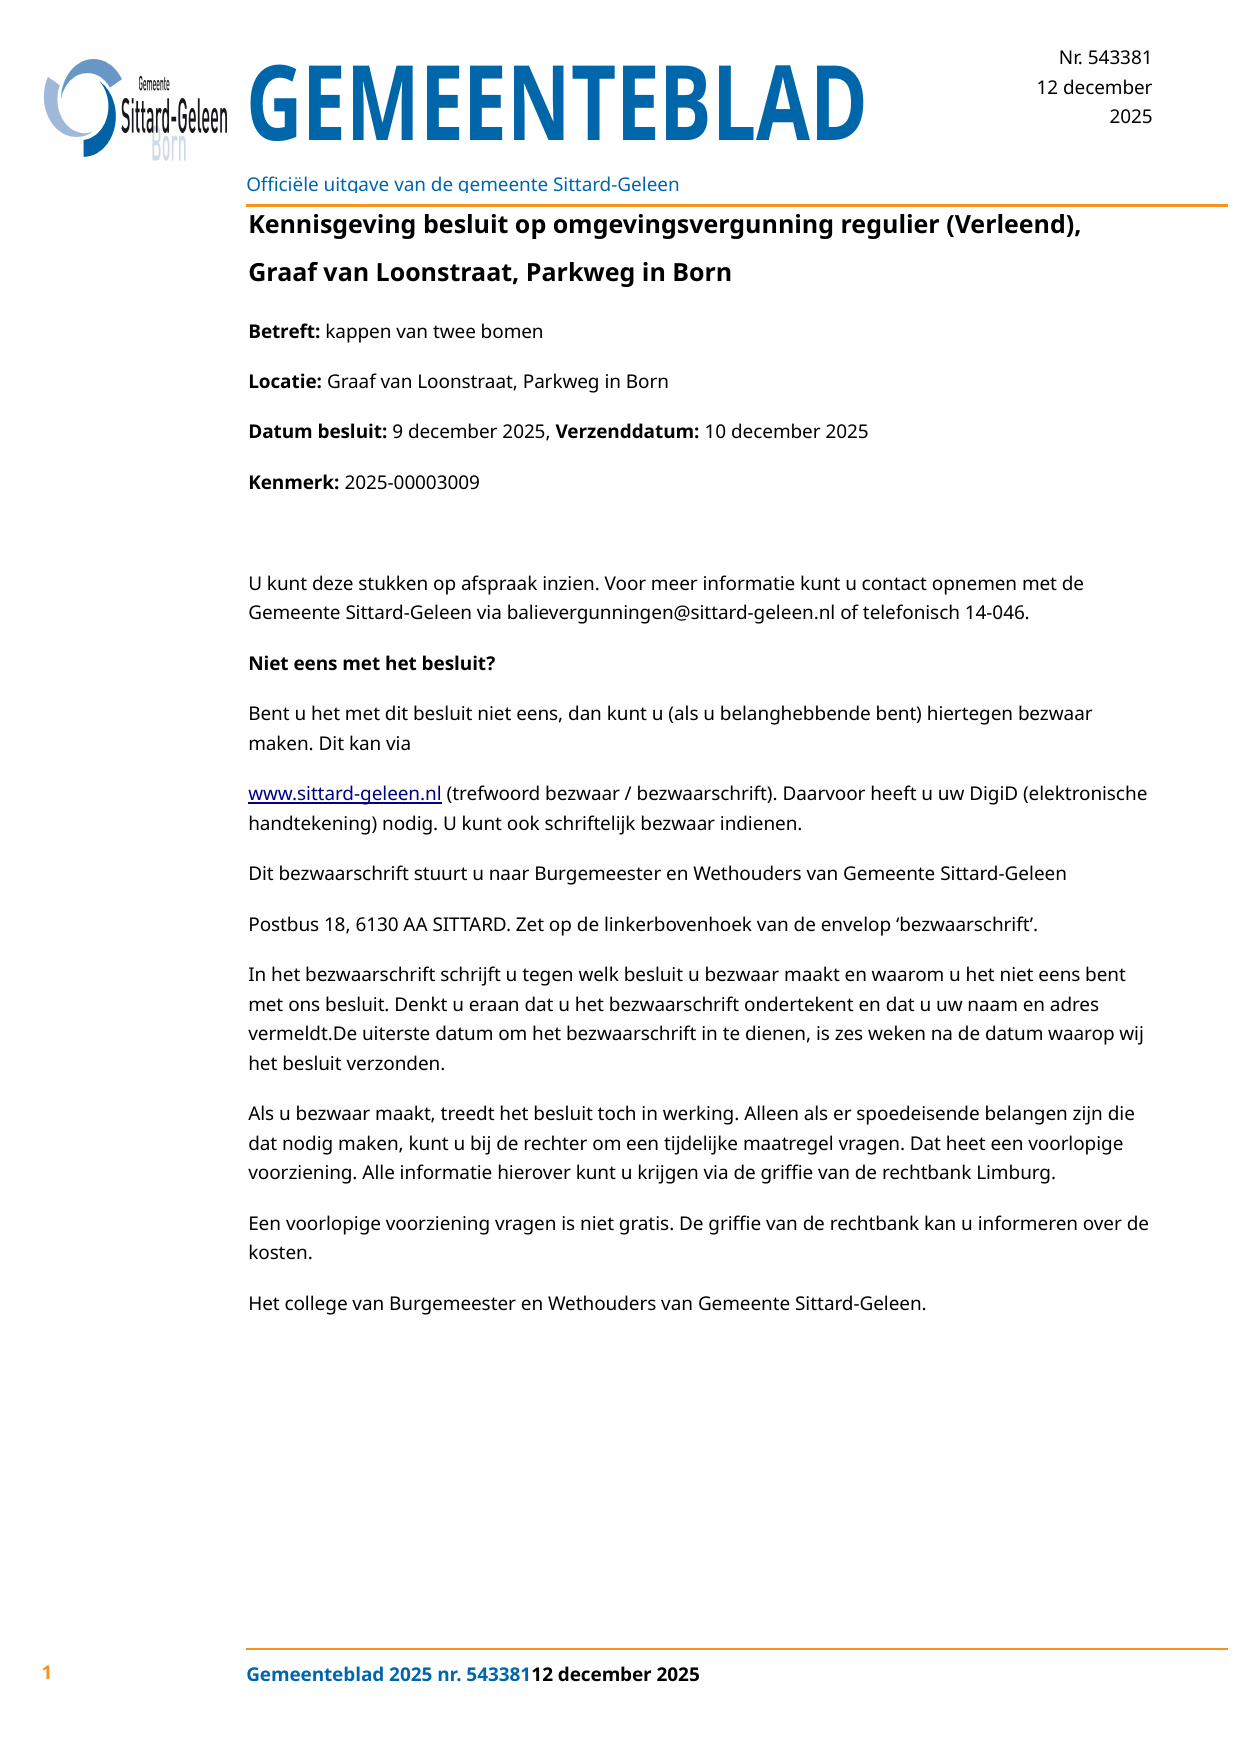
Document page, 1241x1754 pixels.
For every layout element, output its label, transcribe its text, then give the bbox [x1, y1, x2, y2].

text Kennisgeving besluit op omgevingsvergunning regulier (Verleend), Graaf van Loonstraat, Parkweg in Born [248, 207, 1152, 288]
text Locatie: Graaf van Loonstraat, Parkweg in Born [248, 368, 1152, 394]
text Bent u het met dit besluit niet eens, dan kunt u (als u belanghebbende bent) hiertegen bezwaar maken. Dit kan via [248, 700, 1152, 756]
picture [41, 47, 231, 172]
text Kenmerk: 2025-00003009 [248, 469, 1152, 495]
text Een voorlopige voorziening vragen is niet gratis. De griffie van de rechtbank kan u informeren over de kosten. [248, 1210, 1152, 1265]
text Dit bezwaarschrift stuurt u naar Burgemeester en Wethouders van Gemeente Sittard-Geleen [248, 860, 1152, 886]
text Betreft: kappen van twee bomen [248, 318, 1152, 344]
text In het bezwaarschrift schrijft u tegen welk besluit u bezwaar maakt en waarom u het niet eens bent met ons besluit. Denkt u eraan dat u het bezwaarschrift ondertekent en dat u uw naam en adres vermeldt.De uiterste datum om het bezwaarschrift in te dienen, is zes weken na de datum waarop wij het besluit verzonden. [248, 961, 1152, 1076]
text Postbus 18, 6130 AA SITTARD. Zet op de linkerbovenhoek van de envelop ‘bezwaarschrift’. [248, 911, 1152, 937]
text Niet eens met het besluit? [248, 650, 1152, 676]
text Datum besluit: 9 december 2025, Verzenddatum: 10 december 2025 [248, 419, 1152, 444]
text Het college van Burgemeester en Wethouders van Gemeente Sittard-Geleen. [248, 1290, 1152, 1316]
text Als u bezwaar maakt, treedt het besluit toch in werking. Alleen als er spoedeisende belangen zijn die dat nodig maken, kunt u bij de rechter om een tijdelijke maatregel vragen. Dat heet een voorlopige voorziening. Alle informatie hierover kunt u krijgen via de griffie van de rechtbank Limburg. [248, 1100, 1152, 1185]
text U kunt deze stukken op afspraak inzien. Voor meer informatie kunt u contact opnemen met de Gemeente Sittard-Geleen via balievergunningen@sittard-geleen.nl of telefonisch 14-046. [248, 570, 1152, 625]
text www.sittard-geleen.nl (trefwoord bezwaar / bezwaarschrift). Daarvoor heeft u uw DigiD (elektronische handtekening) nodig. U kunt ook schriftelijk bezwaar indienen. [248, 780, 1152, 836]
